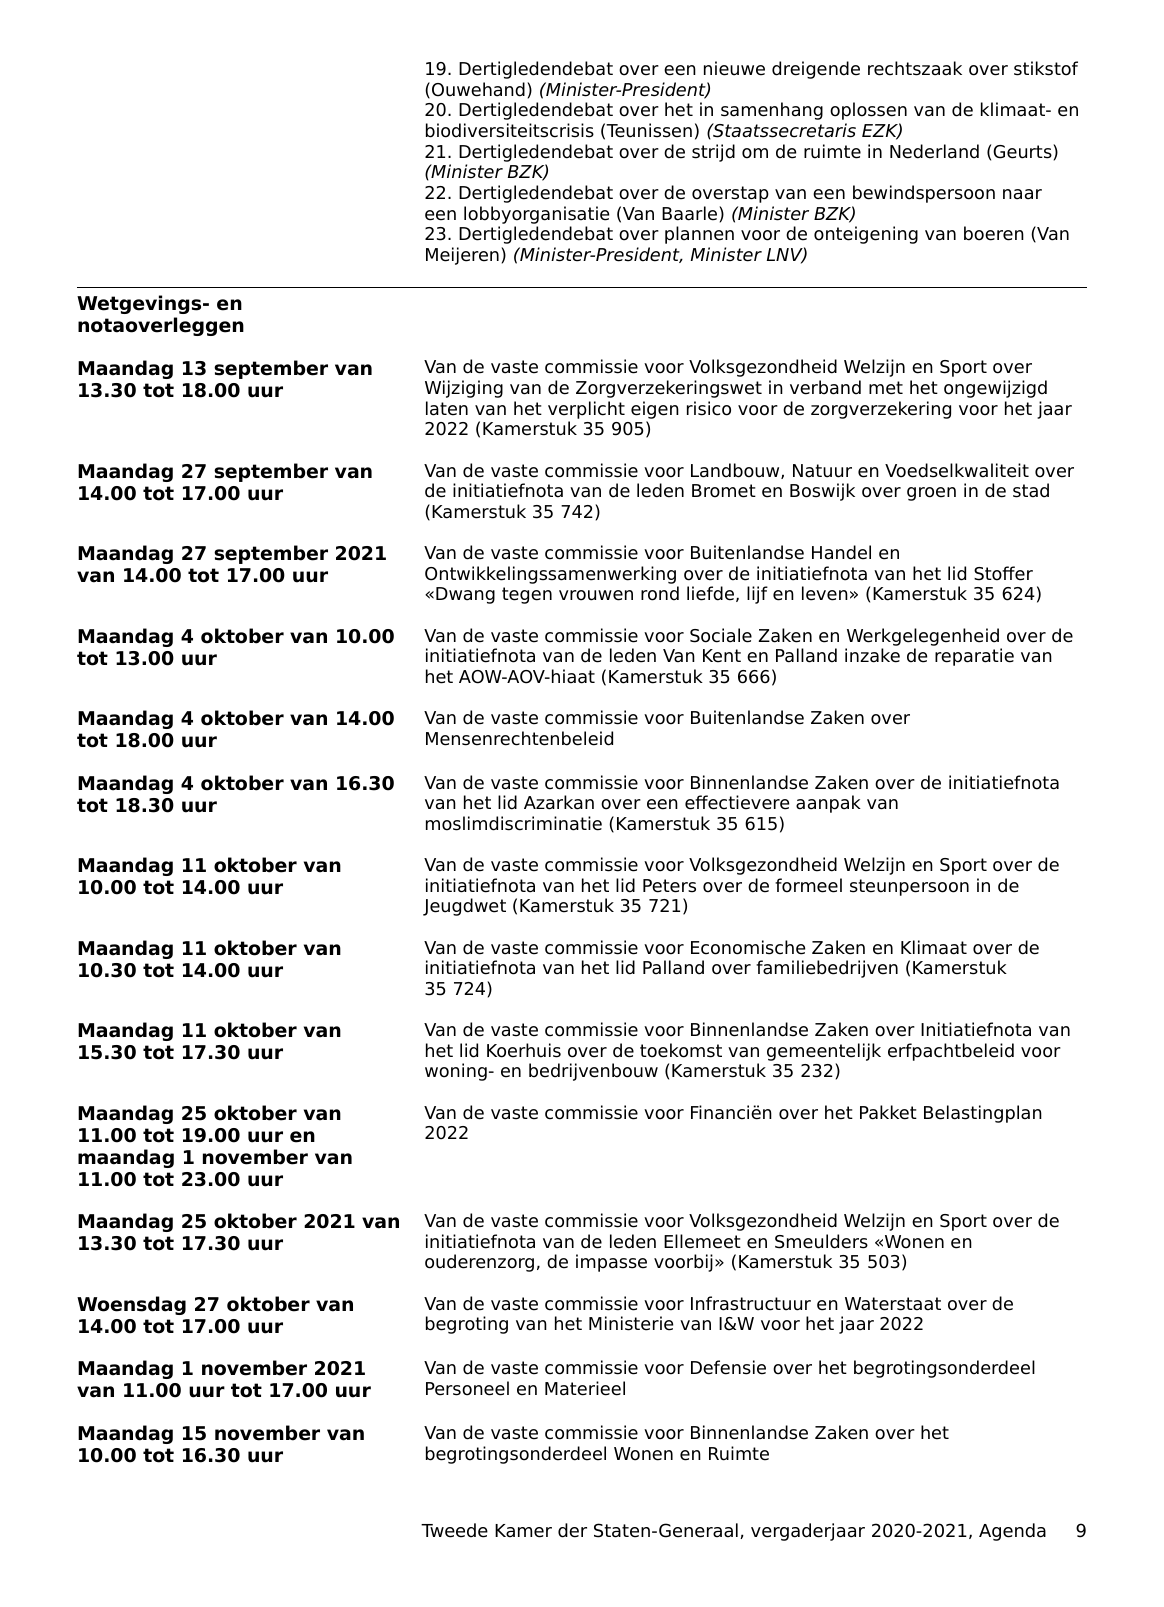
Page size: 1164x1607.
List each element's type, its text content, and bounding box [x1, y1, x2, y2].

table_cell 19. Dertigledendebat over een nieuwe dreigende rechtszaak over stikstof (Ouwehand) (Minister-President) [418, 59, 1087, 100]
table_cell [418, 835, 1087, 855]
table_cell [77, 1402, 401, 1423]
table_cell [418, 1273, 1087, 1294]
table_cell [77, 605, 401, 626]
table_cell [401, 461, 418, 522]
table_cell [77, 1338, 401, 1358]
table_cell [77, 59, 401, 100]
table_cell Van de vaste commissie voor Volksgezondheid Welzijn en Sport over de initiatiefnota van het lid Peters over de formeel steunpersoon in de Jeugdwet (Kamerstuk 35 721) [418, 855, 1087, 917]
table_cell [401, 917, 418, 938]
table_cell [401, 337, 418, 357]
table_cell Maandag 11 oktober van 15.30 tot 17.30 uur [77, 1020, 401, 1082]
table_cell [401, 183, 418, 224]
table_cell Maandag 11 oktober van 10.30 tot 14.00 uur [77, 938, 401, 999]
table_cell Van de vaste commissie voor Binnenlandse Zaken over het begrotingsonderdeel Wonen en Ruimte [418, 1423, 1087, 1467]
table_cell [77, 440, 401, 461]
table_cell [77, 688, 401, 708]
table_cell [401, 1338, 418, 1358]
table_cell [401, 773, 418, 834]
table_cell [418, 752, 1087, 773]
table_cell 22. Dertigledendebat over de overstap van een bewindspersoon naar een lobbyorganisatie (Van Baarle) (Minister BZK) [418, 183, 1087, 224]
table_cell 21. Dertigledendebat over de strijd om de ruimte in Nederland (Geurts) (Minister BZK) [418, 142, 1087, 183]
table_cell Maandag 15 november van 10.00 tot 16.30 uur [77, 1423, 401, 1467]
table_cell [418, 1082, 1087, 1103]
table_cell [401, 855, 418, 917]
table_cell [77, 1082, 401, 1103]
table_cell [401, 543, 418, 605]
table_cell [401, 688, 418, 708]
table_cell [401, 59, 418, 100]
table_cell [401, 1103, 418, 1191]
table_cell [401, 440, 418, 461]
table_cell [401, 752, 418, 773]
table_cell [77, 917, 401, 938]
table_header [401, 288, 418, 337]
table_cell [418, 917, 1087, 938]
table_cell [401, 1211, 418, 1273]
table_cell Van de vaste commissie voor Sociale Zaken en Werkgelegenheid over de initiatiefnota van de leden Van Kent en Palland inzake de reparatie van het AOW-AOV-hiaat (Kamerstuk 35 666) [418, 626, 1087, 687]
table_cell Van de vaste commissie voor Binnenlandse Zaken over de initiatiefnota van het lid Azarkan over een effectievere aanpak van moslimdiscriminatie (Kamerstuk 35 615) [418, 773, 1087, 834]
table_cell [418, 605, 1087, 626]
table_cell [401, 358, 418, 440]
table_cell Maandag 4 oktober van 10.00 tot 13.00 uur [77, 626, 401, 687]
table_cell [401, 1000, 418, 1020]
table_cell Van de vaste commissie voor Economische Zaken en Klimaat over de initiatiefnota van het lid Palland over familiebedrijven (Kamerstuk 35 724) [418, 938, 1087, 999]
table_cell [401, 708, 418, 752]
table_cell Van de vaste commissie voor Financiën over het Pakket Belastingplan 2022 [418, 1103, 1087, 1191]
table_cell [418, 1191, 1087, 1211]
table_cell Van de vaste commissie voor Landbouw, Natuur en Voedselkwaliteit over de initiatiefnota van de leden Bromet en Boswijk over groen in de stad (Kamerstuk 35 742) [418, 461, 1087, 522]
table_cell Maandag 13 september van 13.30 tot 18.00 uur [77, 358, 401, 440]
table_header Wetgevings- en notaoverleggen [77, 288, 401, 337]
table_cell [418, 440, 1087, 461]
table_cell [77, 183, 401, 224]
table_cell Maandag 25 oktober 2021 van 13.30 tot 17.30 uur [77, 1211, 401, 1273]
table_cell [77, 1273, 401, 1294]
table_cell [77, 752, 401, 773]
table_cell Van de vaste commissie voor Infrastructuur en Waterstaat over de begroting van het Ministerie van I&W voor het jaar 2022 [418, 1294, 1087, 1338]
table_cell [77, 337, 401, 357]
table_cell [401, 1273, 418, 1294]
table_cell [401, 142, 418, 183]
table_cell [401, 605, 418, 626]
table_cell Woensdag 27 oktober van 14.00 tot 17.00 uur [77, 1294, 401, 1338]
table_cell [77, 100, 401, 142]
table_cell Maandag 4 oktober van 14.00 tot 18.00 uur [77, 708, 401, 752]
table_cell [77, 224, 401, 265]
table_header [418, 288, 1087, 337]
table_cell [77, 523, 401, 543]
table_cell Maandag 4 oktober van 16.30 tot 18.30 uur [77, 773, 401, 834]
table_cell Van de vaste commissie voor Volksgezondheid Welzijn en Sport over de initiatiefnota van de leden Ellemeet en Smeulders «Wonen en ouderenzorg, de impasse voorbij» (Kamerstuk 35 503) [418, 1211, 1087, 1273]
table_cell [401, 1191, 418, 1211]
table_cell Van de vaste commissie voor Defensie over het begrotingsonderdeel Personeel en Materieel [418, 1358, 1087, 1402]
table_cell Van de vaste commissie voor Binnenlandse Zaken over Initiatiefnota van het lid Koerhuis over de toekomst van gemeentelijk erfpachtbeleid voor woning- en bedrijvenbouw (Kamerstuk 35 232) [418, 1020, 1087, 1082]
table_cell [401, 100, 418, 142]
table_cell [418, 688, 1087, 708]
table_cell [77, 142, 401, 183]
table_cell [401, 523, 418, 543]
table_cell 20. Dertigledendebat over het in samenhang oplossen van de klimaat- en biodiversiteitscrisis (Teunissen) (Staatssecretaris EZK) [418, 100, 1087, 142]
table_cell Van de vaste commissie voor Buitenlandse Handel en Ontwikkelingssamenwerking over de initiatiefnota van het lid Stoffer «Dwang tegen vrouwen rond liefde, lijf en leven» (Kamerstuk 35 624) [418, 543, 1087, 605]
table_cell [401, 1402, 418, 1423]
table_cell Maandag 1 november 2021 van 11.00 uur tot 17.00 uur [77, 1358, 401, 1402]
table_cell [77, 1191, 401, 1211]
table_cell [77, 835, 401, 855]
table_cell [77, 1000, 401, 1020]
table_cell [418, 1402, 1087, 1423]
table_cell Maandag 11 oktober van 10.00 tot 14.00 uur [77, 855, 401, 917]
table_cell Maandag 25 oktober van 11.00 tot 19.00 uur en maandag 1 november van 11.00 tot 23.00 uur [77, 1103, 401, 1191]
table_cell [418, 1000, 1087, 1020]
table_cell [401, 835, 418, 855]
table_cell [401, 1294, 418, 1338]
table_cell Van de vaste commissie voor Buitenlandse Zaken over Mensenrechtenbeleid [418, 708, 1087, 752]
table_cell [401, 224, 418, 265]
table_cell [401, 1358, 418, 1402]
table_cell [401, 938, 418, 999]
table_cell Maandag 27 september van 14.00 tot 17.00 uur [77, 461, 401, 522]
table_cell 23. Dertigledendebat over plannen voor de onteigening van boeren (Van Meijeren) (Minister-President, Minister LNV) [418, 224, 1087, 265]
table_cell Maandag 27 september 2021 van 14.00 tot 17.00 uur [77, 543, 401, 605]
table_cell [418, 523, 1087, 543]
table_cell [418, 1338, 1087, 1358]
table_cell Van de vaste commissie voor Volksgezondheid Welzijn en Sport over Wijziging van de Zorgverzekeringswet in verband met het ongewijzigd laten van het verplicht eigen risico voor de zorgverzekering voor het jaar 2022 (Kamerstuk 35 905) [418, 358, 1087, 440]
table_cell [418, 337, 1087, 357]
table_cell [401, 626, 418, 687]
table_cell [401, 1020, 418, 1082]
table_cell [401, 1423, 418, 1467]
table_cell [401, 1082, 418, 1103]
